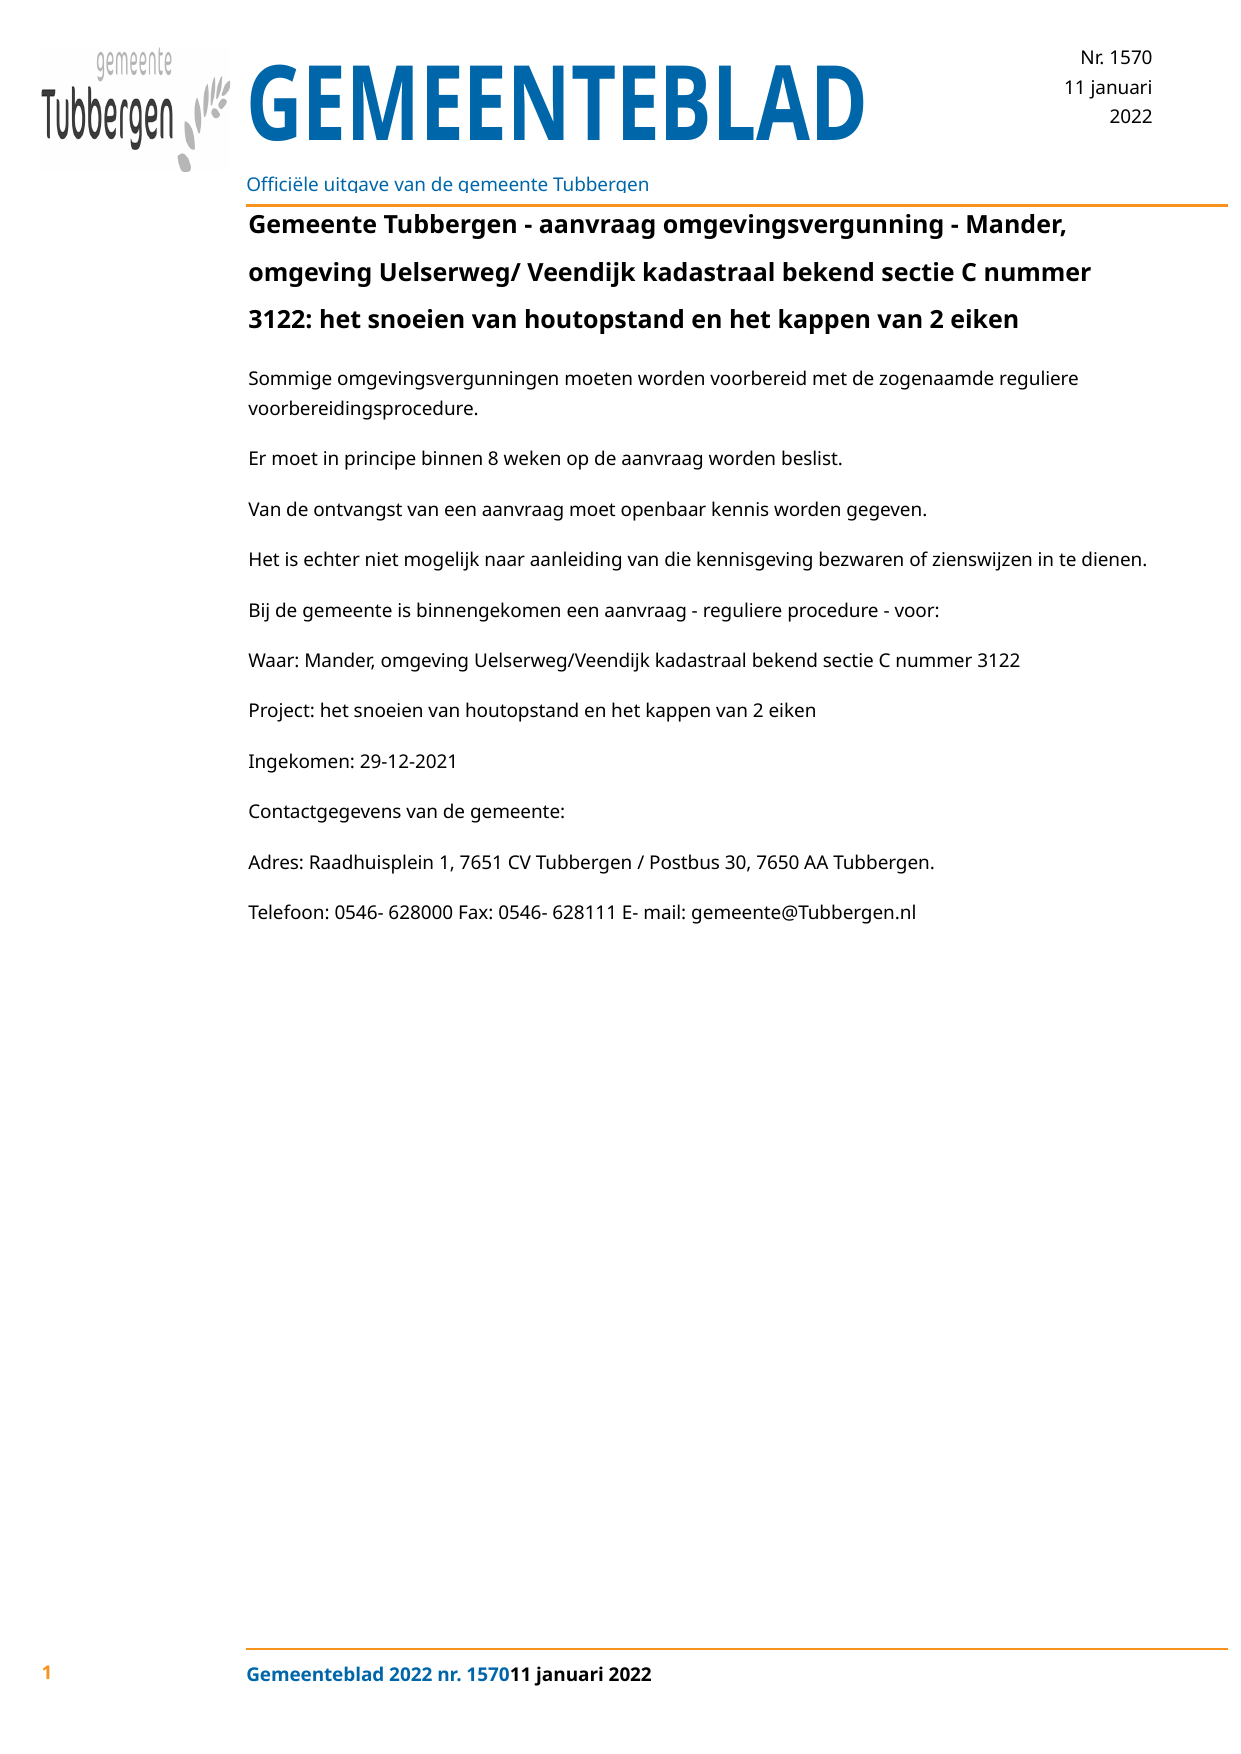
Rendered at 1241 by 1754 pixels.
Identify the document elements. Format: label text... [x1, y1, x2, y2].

text Contactgegevens van de gemeente: [248, 798, 1152, 824]
text Sommige omgevingsvergunningen moeten worden voorbereid met de zogenaamde reguliere voorbereidingsprocedure. [248, 366, 1152, 421]
text Waar: Mander, omgeving Uelserweg/Veendijk kadastraal bekend sectie C nummer 3122 [248, 647, 1152, 673]
picture [41, 47, 231, 172]
text Adres: Raadhuisplein 1, 7651 CV Tubbergen / Postbus 30, 7650 AA Tubbergen. [248, 849, 1152, 874]
text Er moet in principe binnen 8 weken op de aanvraag worden beslist. [248, 446, 1152, 471]
text Van de ontvangst van een aanvraag moet openbaar kennis worden gegeven. [248, 496, 1152, 522]
text Project: het snoeien van houtopstand en het kappen van 2 eiken [248, 698, 1152, 723]
text Het is echter niet mogelijk naar aanleiding van die kennisgeving bezwaren of zienswijzen in te dienen. [248, 546, 1152, 572]
text Telefoon: 0546- 628000 Fax: 0546- 628111 E- mail: gemeente@Tubbergen.nl [248, 899, 1152, 925]
text Ingekomen: 29-12-2021 [248, 748, 1152, 774]
text Gemeente Tubbergen - aanvraag omgevingsvergunning - Mander, omgeving Uelserweg/ Veendijk kadastraal bekend sectie C nummer 3122: het snoeien van houtopstand en het kappen van 2 eiken [248, 207, 1152, 336]
text Bij de gemeente is binnengekomen een aanvraag - reguliere procedure - voor: [248, 597, 1152, 622]
